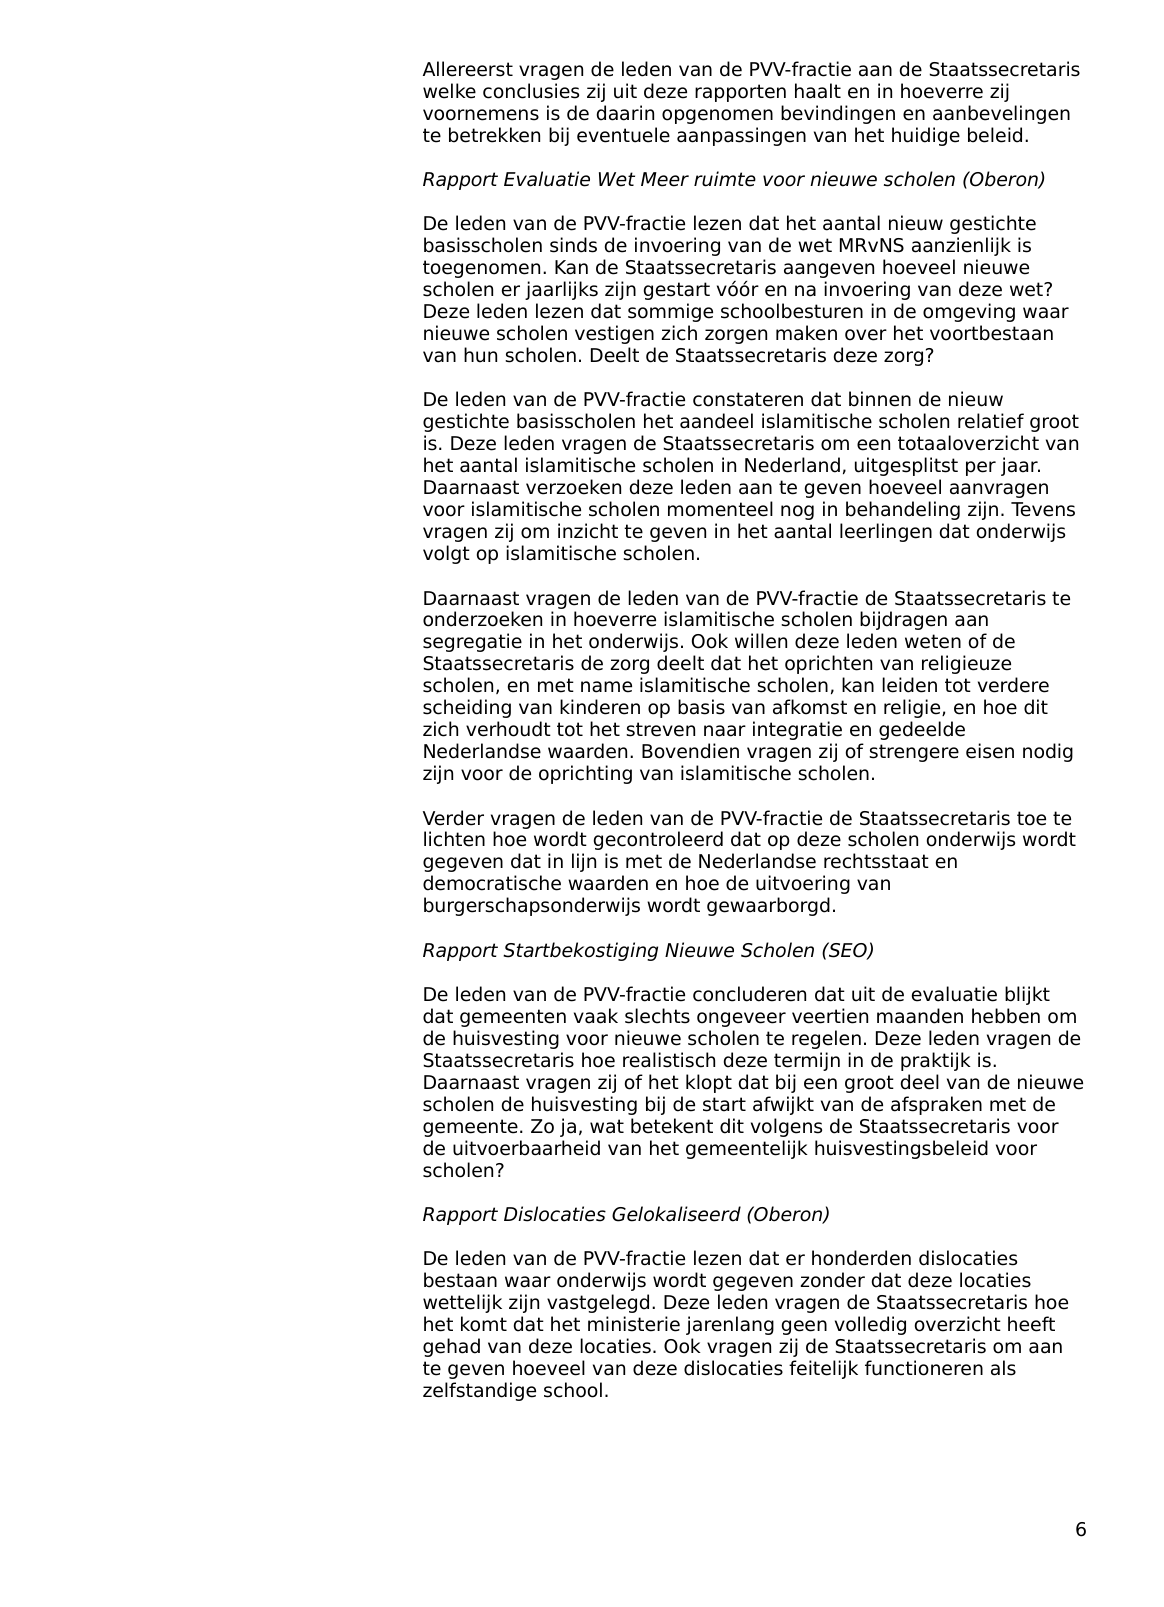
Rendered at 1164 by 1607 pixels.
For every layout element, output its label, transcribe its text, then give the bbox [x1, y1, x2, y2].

subtitle Rapport Evaluatie Wet Meer ruimte voor nieuwe scholen (Oberon) [422, 169, 1087, 191]
text De leden van de PVV-fractie lezen dat er honderden dislocaties bestaan waar onderwijs wordt gegeven zonder dat deze locaties wettelijk zijn vastgelegd. Deze leden vragen de Staatssecretaris hoe het komt dat het ministerie jarenlang geen volledig overzicht heeft gehad van deze locaties. Ook vragen zij de Staatssecretaris om aan te geven hoeveel van deze dislocaties feitelijk functioneren als zelfstandige school. [422, 1248, 1087, 1402]
subtitle Rapport Startbekostiging Nieuwe Scholen (SEO) [422, 939, 1087, 961]
text Allereerst vragen de leden van de PVV-fractie aan de Staatssecretaris welke conclusies zij uit deze rapporten haalt en in hoeverre zij voornemens is de daarin opgenomen bevindingen en aanbevelingen te betrekken bij eventuele aanpassingen van het huidige beleid. [422, 59, 1087, 147]
text Verder vragen de leden van de PVV-fractie de Staatssecretaris toe te lichten hoe wordt gecontroleerd dat op deze scholen onderwijs wordt gegeven dat in lijn is met de Nederlandse rechtsstaat en democratische waarden en hoe de uitvoering van burgerschapsonderwijs wordt gewaarborgd. [422, 807, 1087, 917]
subtitle Rapport Dislocaties Gelokaliseerd (Oberon) [422, 1204, 1087, 1226]
text De leden van de PVV-fractie constateren dat binnen de nieuw gestichte basisscholen het aandeel islamitische scholen relatief groot is. Deze leden vragen de Staatssecretaris om een totaaloverzicht van het aantal islamitische scholen in Nederland, uitgesplitst per jaar. Daarnaast verzoeken deze leden aan te geven hoeveel aanvragen voor islamitische scholen momenteel nog in behandeling zijn. Tevens vragen zij om inzicht te geven in het aantal leerlingen dat onderwijs volgt op islamitische scholen. [422, 389, 1087, 565]
text Daarnaast vragen de leden van de PVV-fractie de Staatssecretaris te onderzoeken in hoeverre islamitische scholen bijdragen aan segregatie in het onderwijs. Ook willen deze leden weten of de Staatssecretaris de zorg deelt dat het oprichten van religieuze scholen, en met name islamitische scholen, kan leiden tot verdere scheiding van kinderen op basis van afkomst en religie, en hoe dit zich verhoudt tot het streven naar integratie en gedeelde Nederlandse waarden. Bovendien vragen zij of strengere eisen nodig zijn voor de oprichting van islamitische scholen. [422, 587, 1087, 785]
text De leden van de PVV-fractie lezen dat het aantal nieuw gestichte basisscholen sinds de invoering van de wet MRvNS aanzienlijk is toegenomen. Kan de Staatssecretaris aangeven hoeveel nieuwe scholen er jaarlijks zijn gestart vóór en na invoering van deze wet? Deze leden lezen dat sommige schoolbesturen in de omgeving waar nieuwe scholen vestigen zich zorgen maken over het voortbestaan van hun scholen. Deelt de Staatssecretaris deze zorg? [422, 213, 1087, 367]
text De leden van de PVV-fractie concluderen dat uit de evaluatie blijkt dat gemeenten vaak slechts ongeveer veertien maanden hebben om de huisvesting voor nieuwe scholen te regelen. Deze leden vragen de Staatssecretaris hoe realistisch deze termijn in de praktijk is. Daarnaast vragen zij of het klopt dat bij een groot deel van de nieuwe scholen de huisvesting bij de start afwijkt van de afspraken met de gemeente. Zo ja, wat betekent dit volgens de Staatssecretaris voor de uitvoerbaarheid van het gemeentelijk huisvestingsbeleid voor scholen? [422, 984, 1087, 1181]
